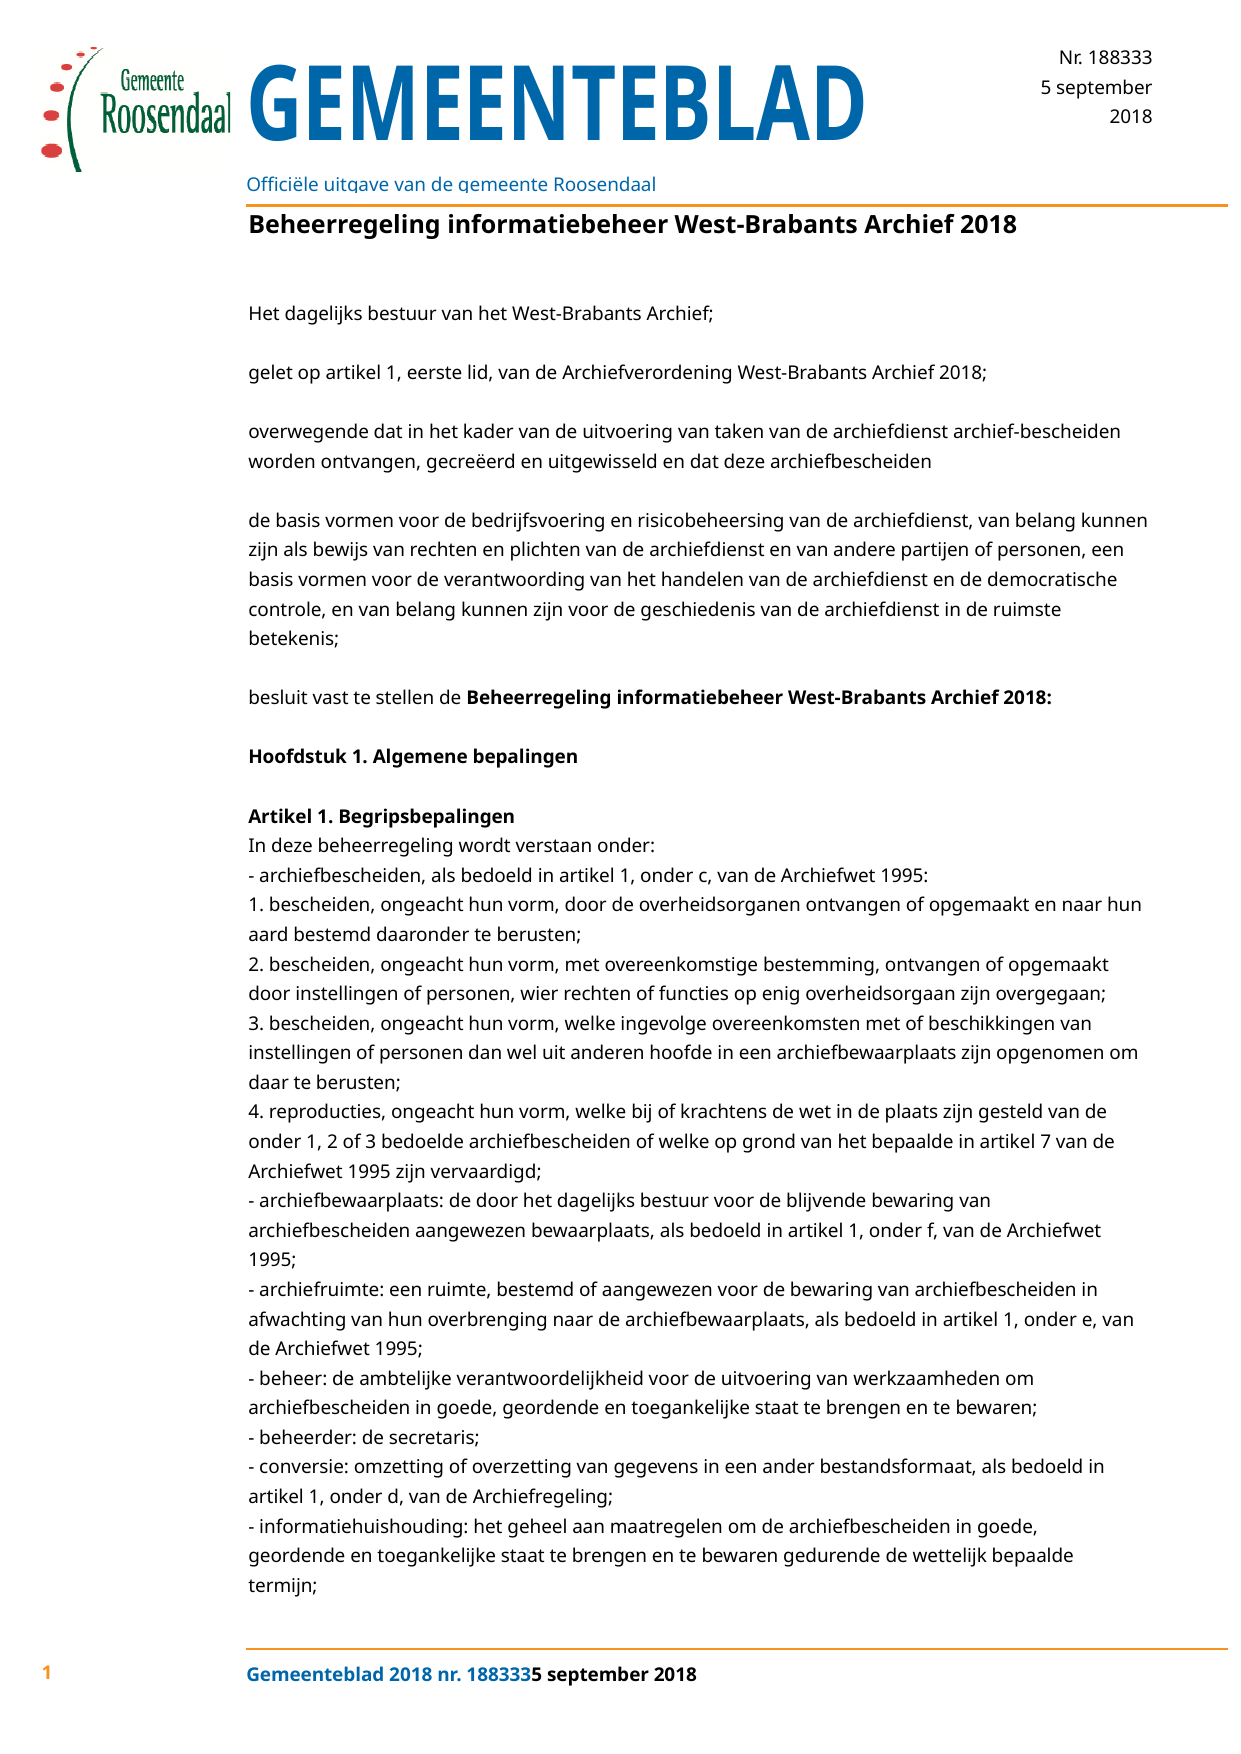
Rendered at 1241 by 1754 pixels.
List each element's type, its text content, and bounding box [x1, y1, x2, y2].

text overwegende dat in het kader van de uitvoering van taken van de archiefdienst archief-bescheiden worden ontvangen, gecreëerd en uitgewisseld en dat deze archiefbescheiden [248, 418, 1152, 473]
text - beheer: de ambtelijke verantwoordelijkheid voor de uitvoering van werkzaamheden om archiefbescheiden in goede, geordende en toegankelijke staat te brengen en te bewaren; [248, 1365, 1152, 1420]
text - archiefbescheiden, als bedoeld in artikel 1, onder c, van de Archiefwet 1995: [248, 862, 1152, 888]
text - informatiehuishouding: het geheel aan maatregelen om de archiefbescheiden in goede, [248, 1513, 1152, 1538]
text Hoofdstuk 1. Algemene bepalingen [248, 744, 1152, 769]
text - beheerder: de secretaris; [248, 1424, 1152, 1450]
text gelet op artikel 1, eerste lid, van de Archiefverordening West-Brabants Archief 2018; [248, 359, 1152, 385]
text 4. reproducties, ongeacht hun vorm, welke bij of krachtens de wet in de plaats zijn gesteld van de onder 1, 2 of 3 bedoelde archiefbescheiden of welke op grond van het bepaalde in artikel 7 van de Archiefwet 1995 zijn vervaardigd; [248, 1099, 1152, 1183]
text In deze beheerregeling wordt verstaan onder: [248, 832, 1152, 858]
text - archiefruimte: een ruimte, bestemd of aangewezen voor de bewaring van archiefbescheiden in afwachting van hun overbrenging naar de archiefbewaarplaats, als bedoeld in artikel 1, onder e, van de Archiefwet 1995; [248, 1276, 1152, 1361]
text geordende en toegankelijke staat te brengen en te bewaren gedurende de wettelijk bepaalde [248, 1542, 1152, 1568]
text 2. bescheiden, ongeacht hun vorm, met overeenkomstige bestemming, ontvangen of opgemaakt door instellingen of personen, wier rechten of functies op enig overheidsorgaan zijn overgegaan; [248, 951, 1152, 1006]
text termijn; [248, 1572, 1152, 1598]
text besluit vast te stellen de Beheerregeling informatiebeheer West-Brabants Archief 2018: [248, 684, 1152, 710]
text - conversie: omzetting of overzetting van gegevens in een ander bestandsformaat, als bedoeld in artikel 1, onder d, van de Archiefregeling; [248, 1454, 1152, 1509]
text de basis vormen voor de bedrijfsvoering en risicobeheersing van de archiefdienst, van belang kunnen zijn als bewijs van rechten en plichten van de archiefdienst en van andere partijen of personen, een basis vormen voor de verantwoording van het handelen van de archiefdienst en de democratische controle, en van belang kunnen zijn voor de geschiedenis van de archiefdienst in de ruimste betekenis; [248, 507, 1152, 651]
text Beheerregeling informatiebeheer West-Brabants Archief 2018 [248, 207, 1152, 241]
text - archiefbewaarplaats: de door het dagelijks bestuur voor de blijvende bewaring van archiefbescheiden aangewezen bewaarplaats, als bedoeld in artikel 1, onder f, van de Archiefwet 1995; [248, 1187, 1152, 1272]
text 3. bescheiden, ongeacht hun vorm, welke ingevolge overeenkomsten met of beschikkingen van instellingen of personen dan wel uit anderen hoofde in een archiefbewaarplaats zijn opgenomen om daar te berusten; [248, 1010, 1152, 1095]
text 1. bescheiden, ongeacht hun vorm, door de overheidsorganen ontvangen of opgemaakt en naar hun aard bestemd daaronder te berusten; [248, 892, 1152, 947]
text Artikel 1. Begripsbepalingen [248, 803, 1152, 828]
text Het dagelijks bestuur van het West-Brabants Archief; [248, 300, 1152, 326]
picture [41, 47, 231, 172]
